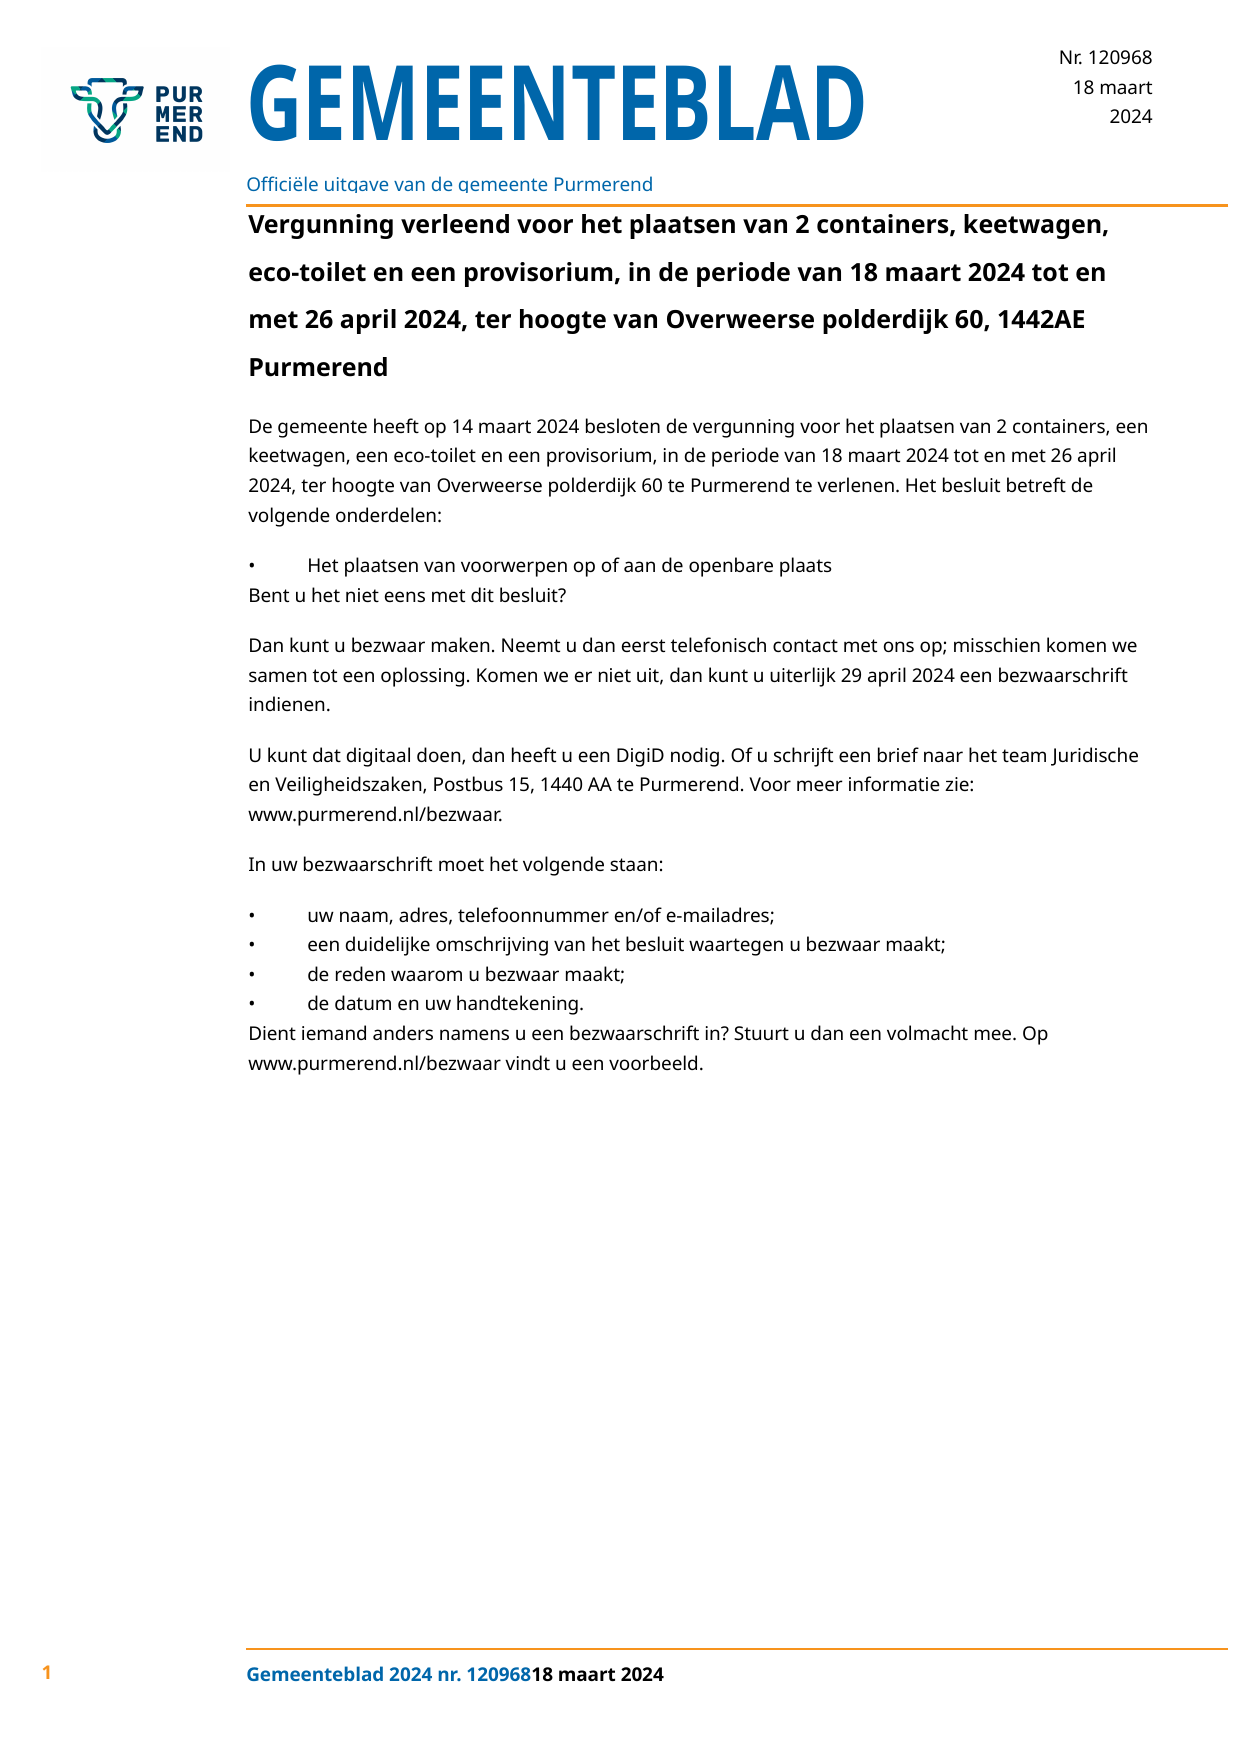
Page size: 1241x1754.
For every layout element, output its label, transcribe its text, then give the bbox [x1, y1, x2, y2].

text Bent u het niet eens met dit besluit? [248, 582, 1152, 608]
list de reden waarom u bezwaar maakt; [248, 961, 1152, 987]
picture [41, 47, 231, 172]
list uw naam, adres, telefoonnummer en/of e-mailadres; [248, 902, 1152, 928]
list de datum en uw handtekening. [248, 991, 1152, 1016]
text De gemeente heeft op 14 maart 2024 besloten de vergunning voor het plaatsen van 2 containers, een keetwagen, een eco-toilet en een provisorium, in de periode van 18 maart 2024 tot en met 26 april 2024, ter hoogte van Overweerse polderdijk 60 te Purmerend te verlenen. Het besluit betreft de volgende onderdelen: [248, 413, 1152, 528]
text U kunt dat digitaal doen, dan heeft u een DigiD nodig. Of u schrijft een brief naar het team Juridische en Veiligheidszaken, Postbus 15, 1440 AA te Purmerend. Voor meer informatie zie: www.purmerend.nl/bezwaar. [248, 742, 1152, 827]
text Dient iemand anders namens u een bezwaarschrift in? Stuurt u dan een volmacht mee. Op www.purmerend.nl/bezwaar vindt u een voorbeeld. [248, 1020, 1152, 1076]
list een duidelijke omschrijving van het besluit waartegen u bezwaar maakt; [248, 931, 1152, 957]
text In uw bezwaarschrift moet het volgende staan: [248, 851, 1152, 877]
list Het plaatsen van voorwerpen op of aan de openbare plaats [248, 552, 1152, 578]
text Vergunning verleend voor het plaatsen van 2 containers, keetwagen, eco-toilet en een provisorium, in de periode van 18 maart 2024 tot en met 26 april 2024, ter hoogte van Overweerse polderdijk 60, 1442AE Purmerend [248, 207, 1152, 384]
text Dan kunt u bezwaar maken. Neemt u dan eerst telefonisch contact met ons op; misschien komen we samen tot een oplossing. Komen we er niet uit, dan kunt u uiterlijk 29 april 2024 een bezwaarschrift indienen. [248, 632, 1152, 717]
